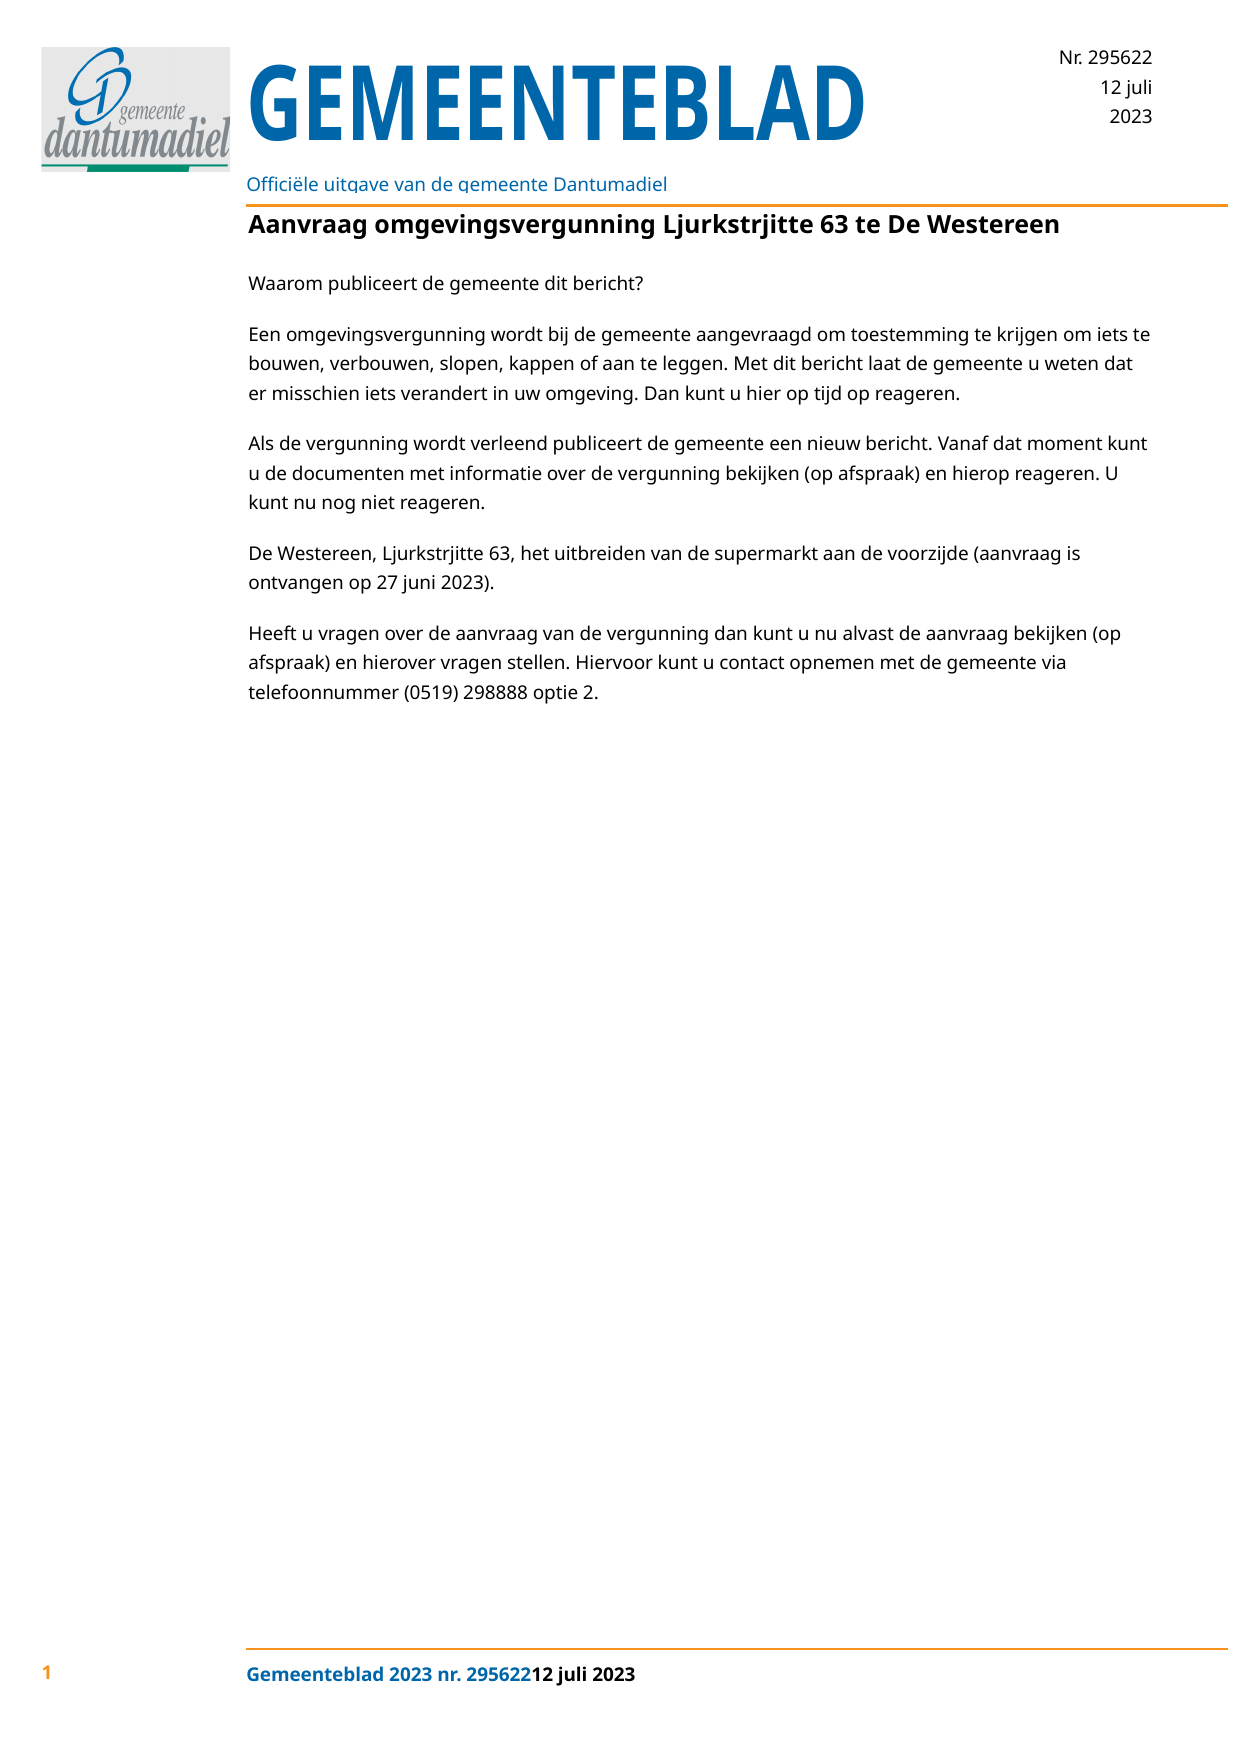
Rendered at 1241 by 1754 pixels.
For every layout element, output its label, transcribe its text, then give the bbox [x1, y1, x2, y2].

text De Westereen, Ljurkstrjitte 63, het uitbreiden van de supermarkt aan de voorzijde (aanvraag is ontvangen op 27 juni 2023). [248, 540, 1152, 595]
text Waarom publiceert de gemeente dit bericht? [248, 270, 1152, 296]
text Aanvraag omgevingsvergunning Ljurkstrjitte 63 te De Westereen [248, 207, 1152, 241]
text Een omgevingsvergunning wordt bij de gemeente aangevraagd om toestemming te krijgen om iets te bouwen, verbouwen, slopen, kappen of aan te leggen. Met dit bericht laat de gemeente u weten dat er misschien iets verandert in uw omgeving. Dan kunt u hier op tijd op reageren. [248, 321, 1152, 406]
text Heeft u vragen over de aanvraag van de vergunning dan kunt u nu alvast de aanvraag bekijken (op afspraak) en hierover vragen stellen. Hiervoor kunt u contact opnemen met de gemeente via telefoonnummer (0519) 298888 optie 2. [248, 620, 1152, 705]
picture [41, 47, 231, 172]
text Als de vergunning wordt verleend publiceert de gemeente een nieuw bericht. Vanaf dat moment kunt u de documenten met informatie over de vergunning bekijken (op afspraak) en hierop reageren. U kunt nu nog niet reageren. [248, 430, 1152, 515]
